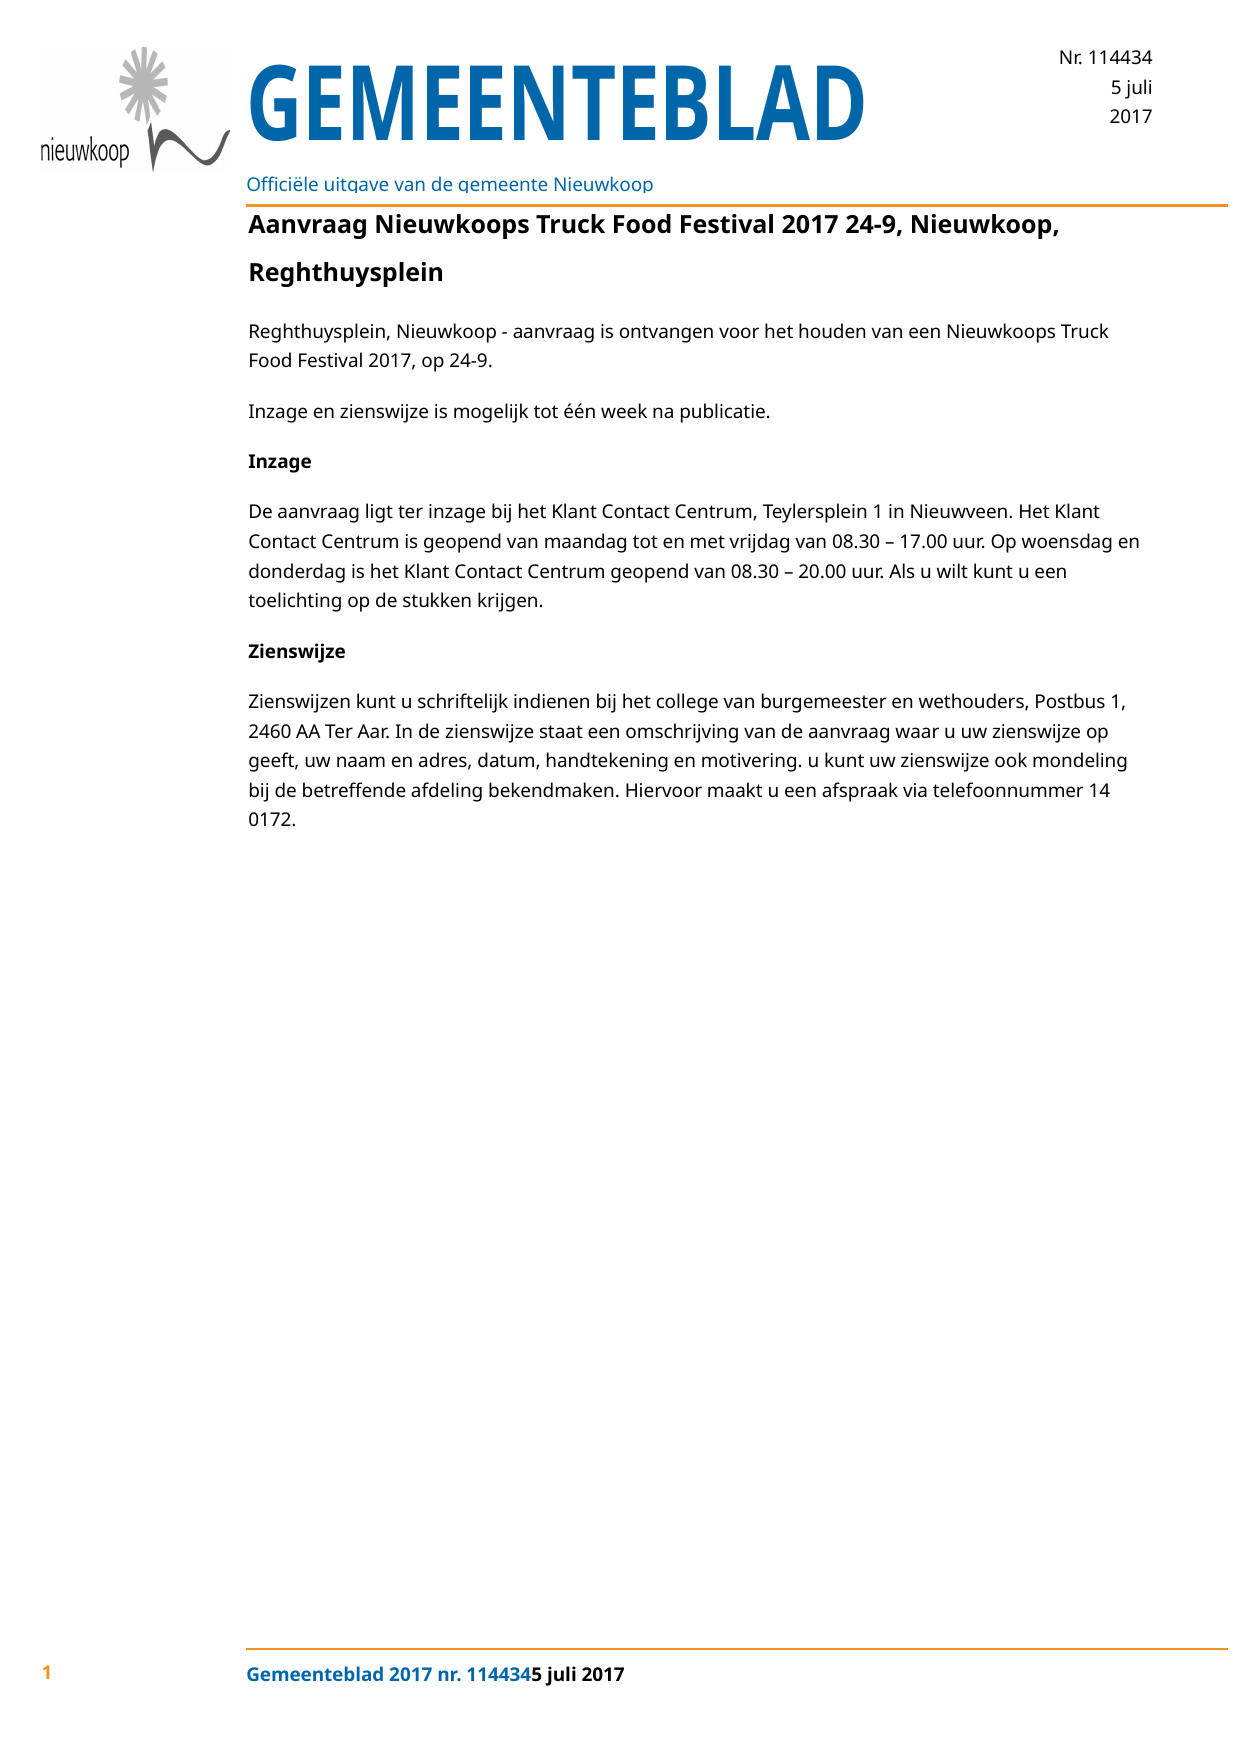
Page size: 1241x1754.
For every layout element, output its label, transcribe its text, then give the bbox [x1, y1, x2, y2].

picture [41, 47, 231, 172]
text De aanvraag ligt ter inzage bij het Klant Contact Centrum, Teylersplein 1 in Nieuwveen. Het Klant Contact Centrum is geopend van maandag tot en met vrijdag van 08.30 – 17.00 uur. Op woensdag en donderdag is het Klant Contact Centrum geopend van 08.30 – 20.00 uur. Als u wilt kunt u een toelichting op de stukken krijgen. [248, 499, 1152, 613]
text Zienswijze [248, 638, 1152, 664]
text Inzage en zienswijze is mogelijk tot één week na publicatie. [248, 398, 1152, 424]
text Inzage [248, 448, 1152, 474]
text Reghthuysplein, Nieuwkoop - aanvraag is ontvangen voor het houden van een Nieuwkoops Truck Food Festival 2017, op 24-9. [248, 318, 1152, 373]
text Aanvraag Nieuwkoops Truck Food Festival 2017 24-9, Nieuwkoop, Reghthuysplein [248, 207, 1152, 288]
text Zienswijzen kunt u schriftelijk indienen bij het college van burgemeester en wethouders, Postbus 1, 2460 AA Ter Aar. In de zienswijze staat een omschrijving van de aanvraag waar u uw zienswijze op geeft, uw naam en adres, datum, handtekening en motivering. u kunt uw zienswijze ook mondeling bij de betreffende afdeling bekendmaken. Hiervoor maakt u een afspraak via telefoonnummer 14 0172. [248, 688, 1152, 832]
